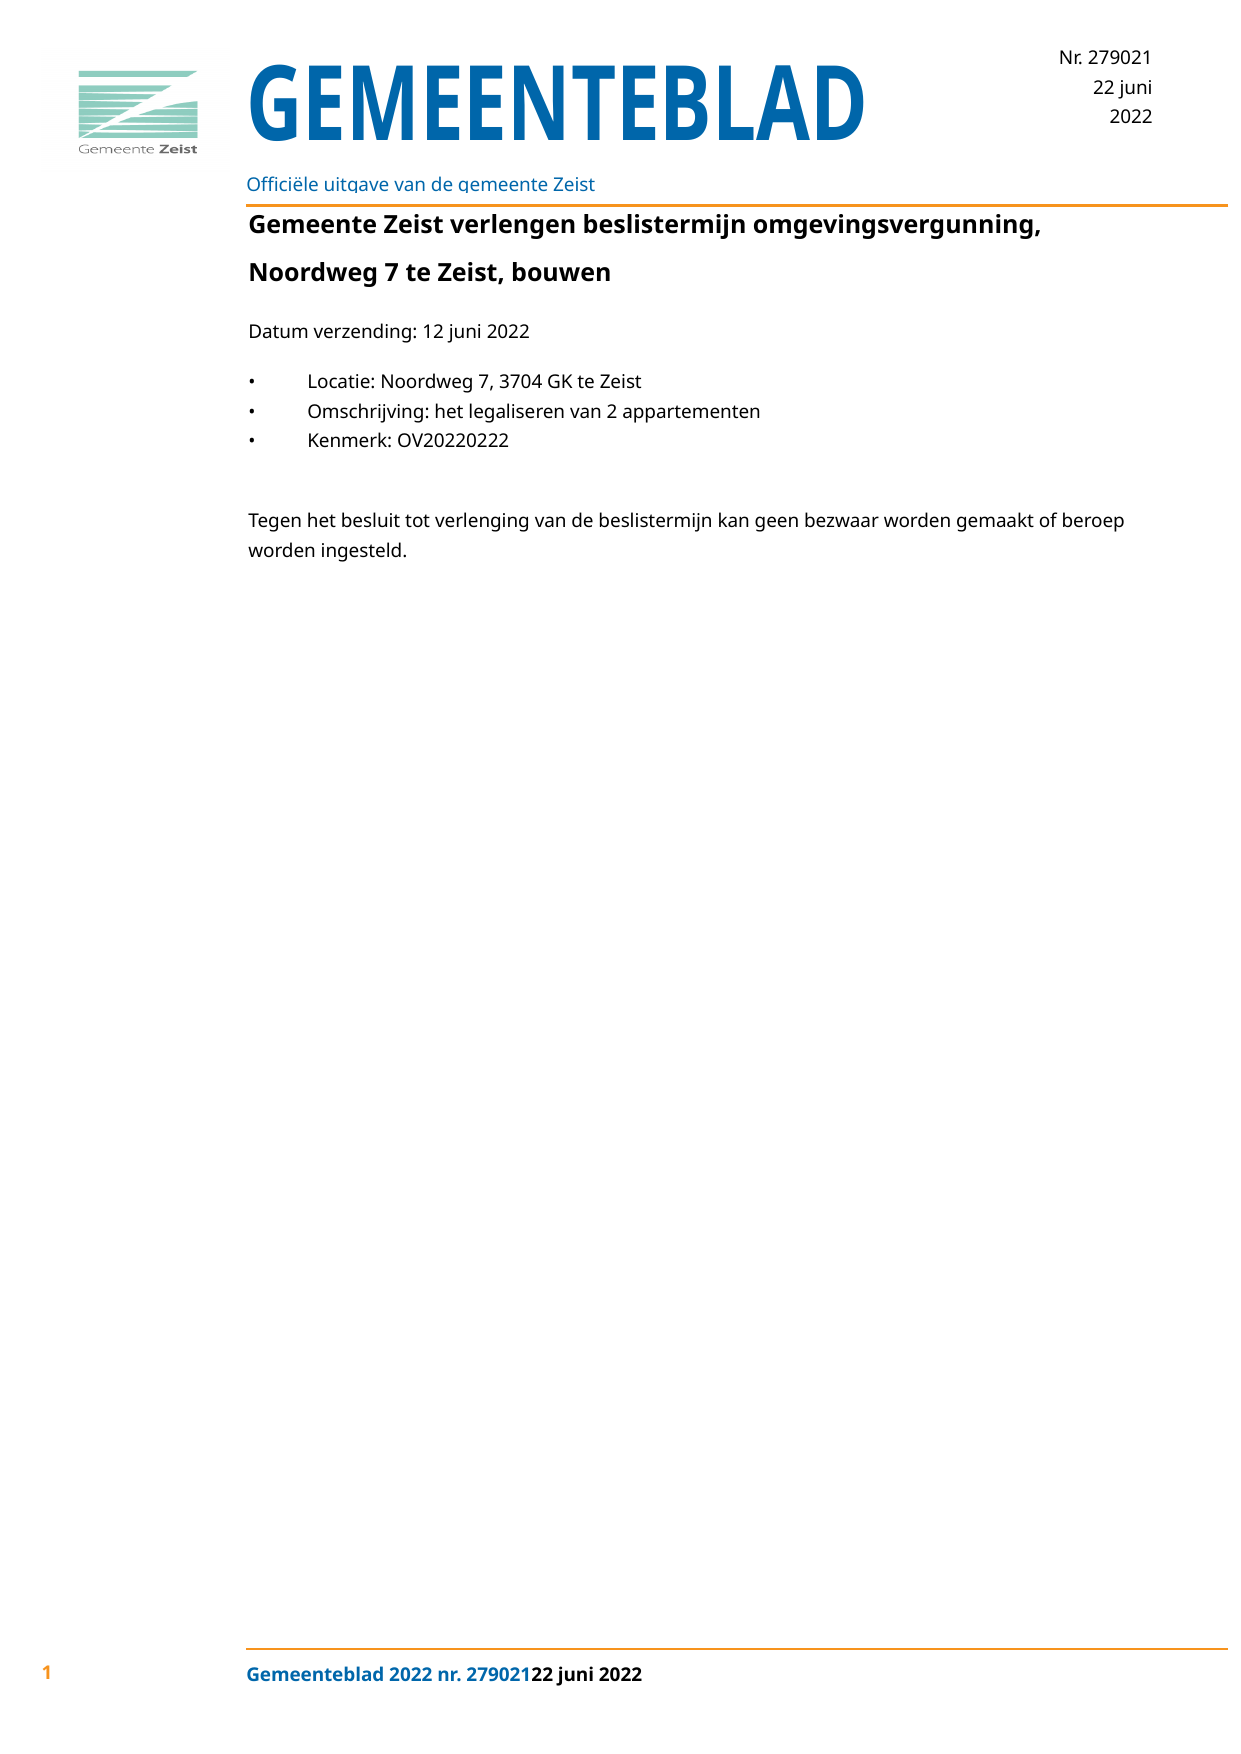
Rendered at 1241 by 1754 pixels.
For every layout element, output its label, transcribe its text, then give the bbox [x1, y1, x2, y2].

text Gemeente Zeist verlengen beslistermijn omgevingsvergunning, Noordweg 7 te Zeist, bouwen [248, 207, 1152, 288]
list Omschrijving: het legaliseren van 2 appartementen [248, 398, 1152, 424]
picture [41, 47, 231, 172]
list Locatie: Noordweg 7, 3704 GK te Zeist [248, 368, 1152, 394]
list Kenmerk: OV20220222 [248, 427, 1152, 453]
text Tegen het besluit tot verlenging van de beslistermijn kan geen bezwaar worden gemaakt of beroep worden ingesteld. [248, 507, 1152, 563]
text Datum verzending: 12 juni 2022 [248, 318, 1152, 344]
